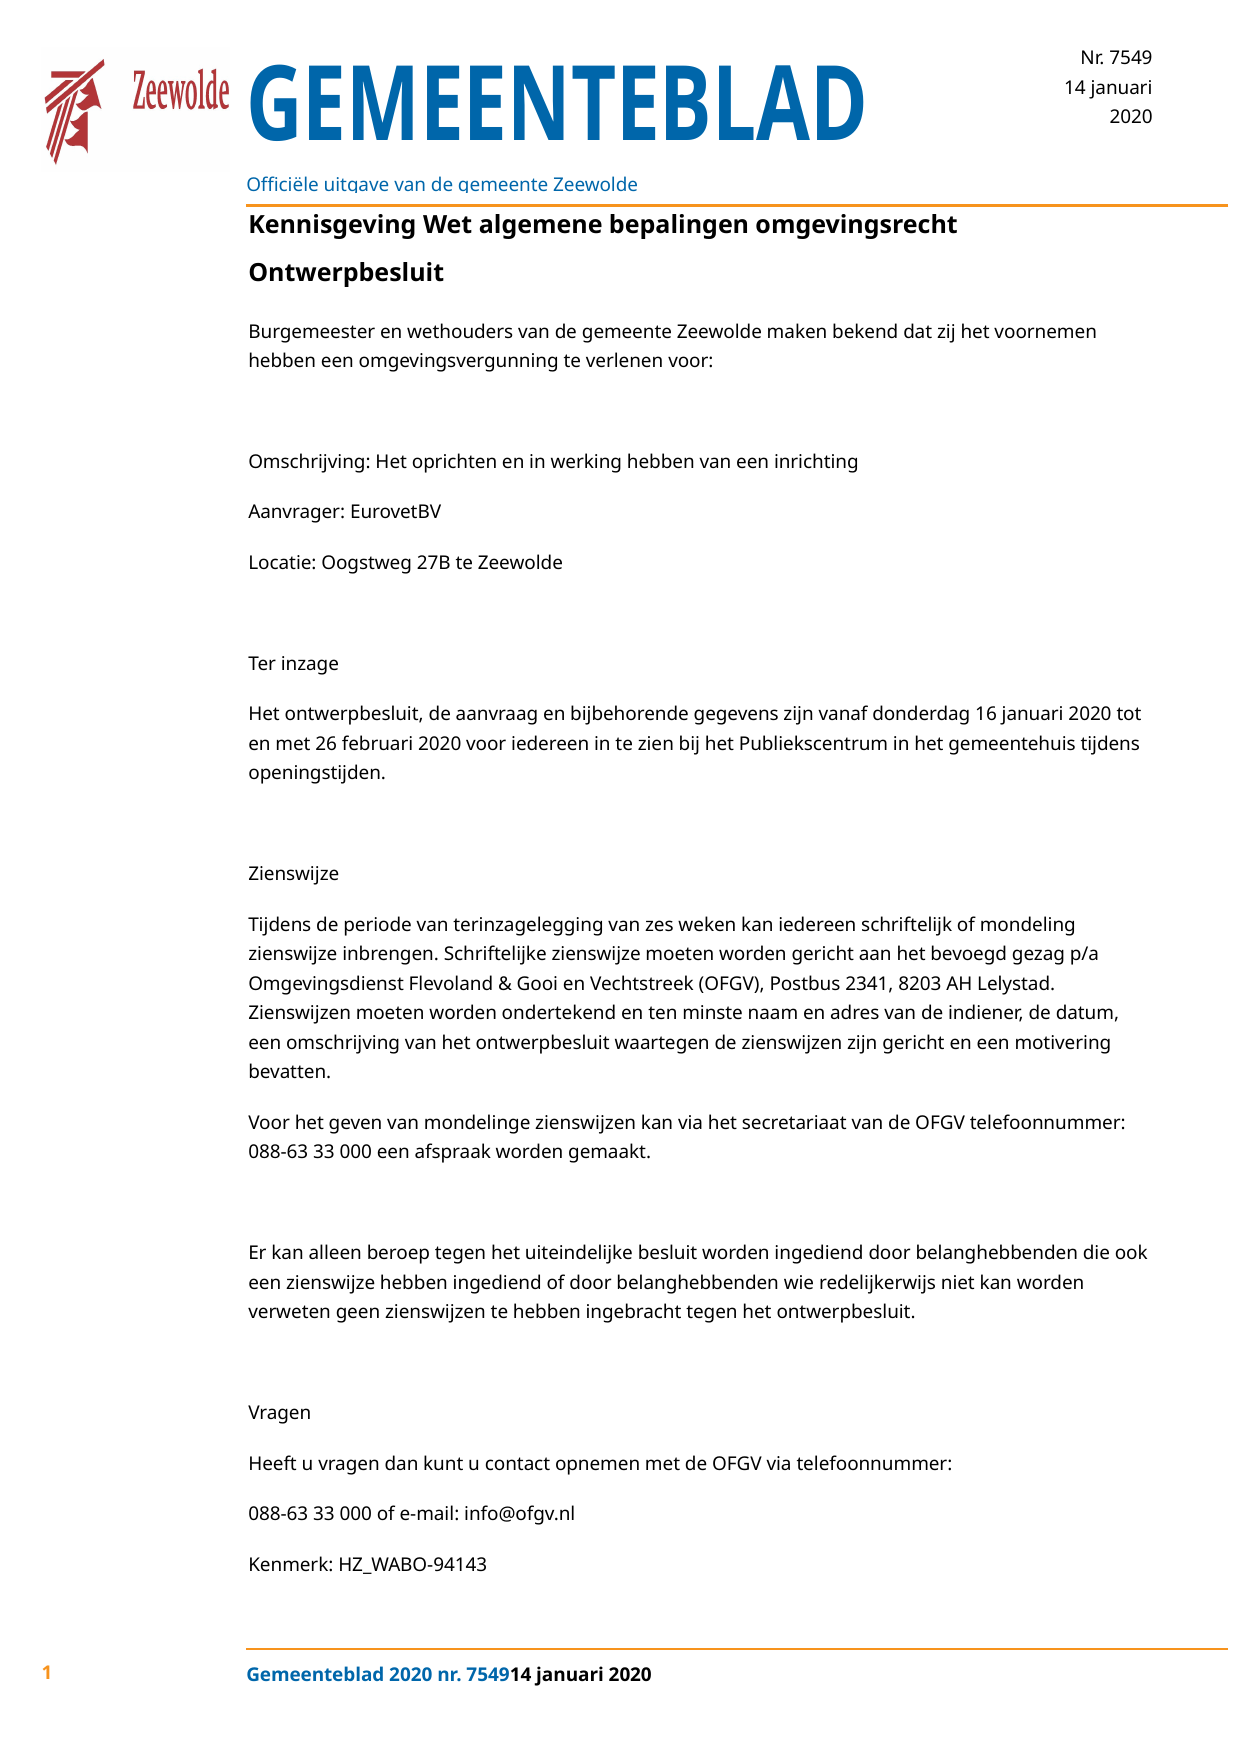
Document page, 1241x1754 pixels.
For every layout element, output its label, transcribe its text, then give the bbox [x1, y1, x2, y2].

text Het ontwerpbesluit, de aanvraag en bijbehorende gegevens zijn vanaf donderdag 16 januari 2020 tot en met 26 februari 2020 voor iedereen in te zien bij het Publiekscentrum in het gemeentehuis tijdens openingstijden. [248, 700, 1152, 785]
text Heeft u vragen dan kunt u contact opnemen met de OFGV via telefoonnummer: [248, 1450, 1152, 1476]
text Tijdens de periode van terinzagelegging van zes weken kan iedereen schriftelijk of mondeling zienswijze inbrengen. Schriftelijke zienswijze moeten worden gericht aan het bevoegd gezag p/a Omgevingsdienst Flevoland & Gooi en Vechtstreek (OFGV), Postbus 2341, 8203 AH Lelystad. Zienswijzen moeten worden ondertekend en ten minste naam en adres van de indiener, de datum, een omschrijving van het ontwerpbesluit waartegen de zienswijzen zijn gericht en een motivering bevatten. [248, 911, 1152, 1084]
text Locatie: Oogstweg 27B te Zeewolde [248, 549, 1152, 575]
text 088-63 33 000 of e-mail: info@ofgv.nl [248, 1500, 1152, 1526]
text Omschrijving: Het oprichten en in werking hebben van een inrichting [248, 448, 1152, 474]
text Kennisgeving Wet algemene bepalingen omgevingsrecht Ontwerpbesluit [248, 207, 1152, 288]
picture [41, 47, 231, 172]
text Burgemeester en wethouders van de gemeente Zeewolde maken bekend dat zij het voornemen hebben een omgevingsvergunning te verlenen voor: [248, 318, 1152, 373]
text Aanvrager: EurovetBV [248, 499, 1152, 524]
text Voor het geven van mondelinge zienswijzen kan via het secretariaat van de OFGV telefoonnummer: 088-63 33 000 een afspraak worden gemaakt. [248, 1109, 1152, 1164]
text Zienswijze [248, 860, 1152, 886]
text Ter inzage [248, 650, 1152, 676]
text Vragen [248, 1399, 1152, 1425]
text Kenmerk: HZ_WABO-94143 [248, 1551, 1152, 1577]
text Er kan alleen beroep tegen het uiteindelijke besluit worden ingediend door belanghebbenden die ook een zienswijze hebben ingediend of door belanghebbenden wie redelijkerwijs niet kan worden verweten geen zienswijzen te hebben ingebracht tegen het ontwerpbesluit. [248, 1239, 1152, 1324]
